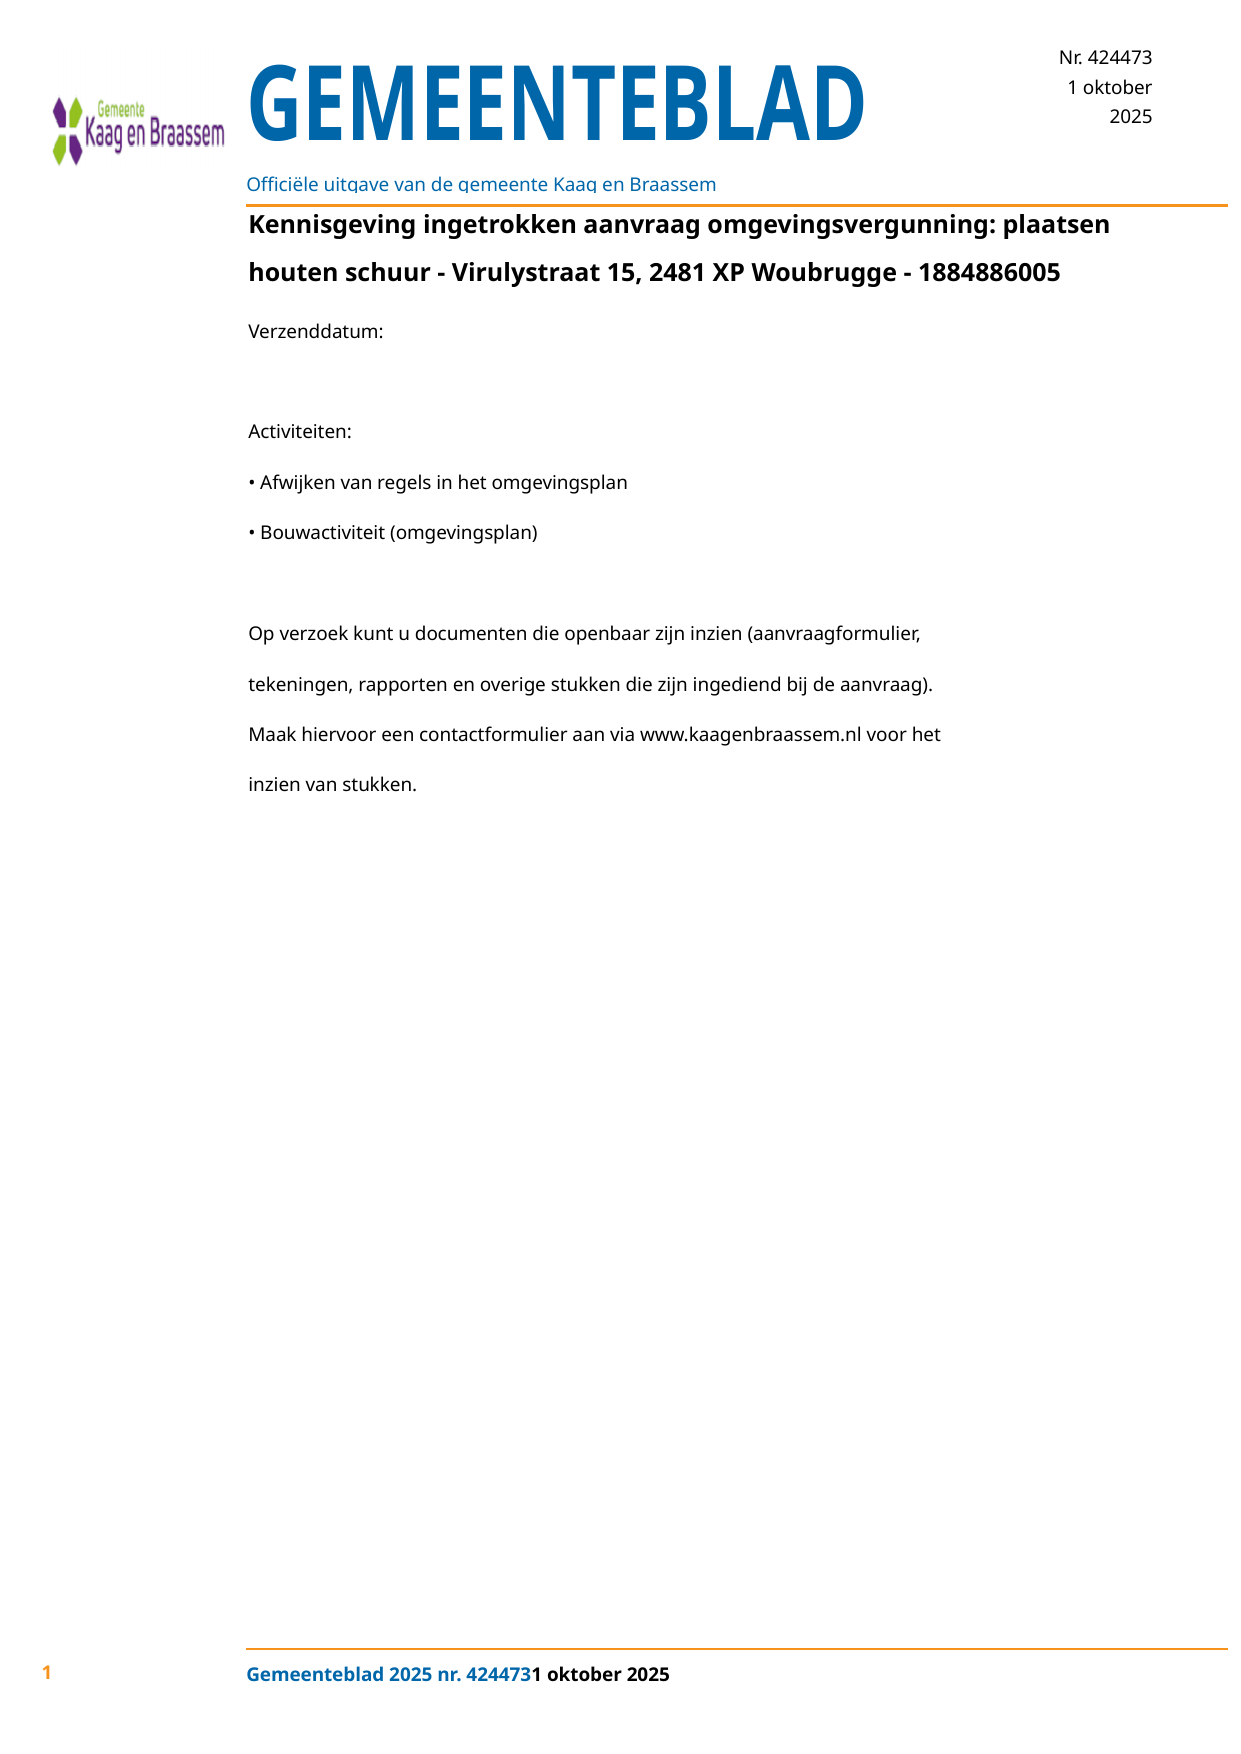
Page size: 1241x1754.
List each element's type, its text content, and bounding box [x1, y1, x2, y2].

text Op verzoek kunt u documenten die openbaar zijn inzien (aanvraagformulier, [248, 620, 1152, 646]
text Activiteiten: [248, 419, 1152, 444]
text Kennisgeving ingetrokken aanvraag omgevingsvergunning: plaatsen houten schuur - Virulystraat 15, 2481 XP Woubrugge - 1884886005 [248, 207, 1152, 288]
text tekeningen, rapporten en overige stukken die zijn ingediend bij de aanvraag). [248, 671, 1152, 697]
picture [41, 47, 231, 172]
text Maak hiervoor een contactformulier aan via www.kaagenbraassem.nl voor het [248, 721, 1152, 747]
text • Bouwactiviteit (omgevingsplan) [248, 519, 1152, 545]
text Verzenddatum: [248, 318, 1152, 344]
text • Afwijken van regels in het omgevingsplan [248, 469, 1152, 495]
text inzien van stukken. [248, 772, 1152, 797]
